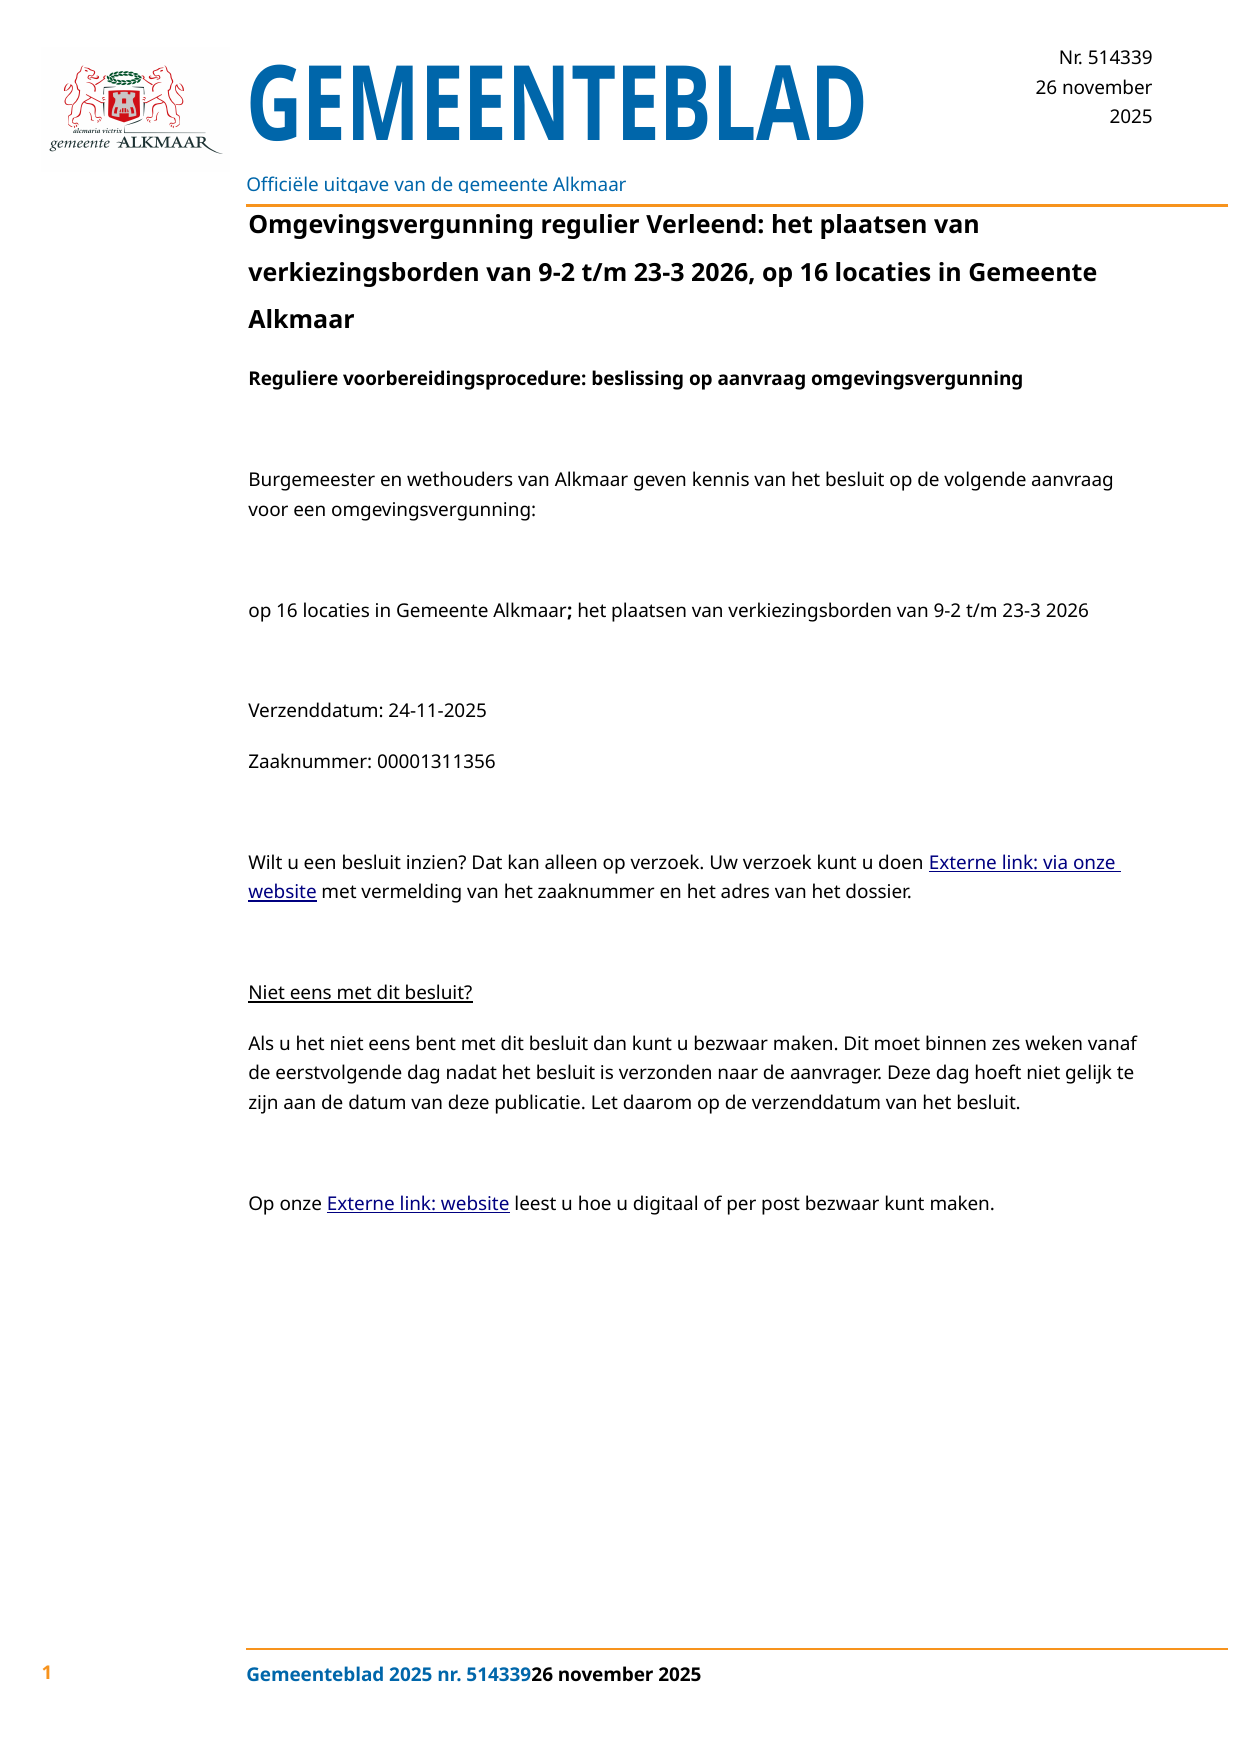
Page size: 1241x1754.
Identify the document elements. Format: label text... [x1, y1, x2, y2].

text Omgevingsvergunning regulier Verleend: het plaatsen van verkiezingsborden van 9-2 t/m 23-3 2026, op 16 locaties in Gemeente Alkmaar [248, 207, 1152, 336]
text Op onze Externe link: website leest u hoe u digitaal of per post bezwaar kunt maken. [248, 1190, 1152, 1215]
text Burgemeester en wethouders van Alkmaar geven kennis van het besluit op de volgende aanvraag voor een omgevingsvergunning: [248, 466, 1152, 522]
text Verzenddatum: 24-11-2025 [248, 698, 1152, 723]
text op 16 locaties in Gemeente Alkmaar; het plaatsen van verkiezingsborden van 9-2 t/m 23-3 2026 [248, 597, 1152, 622]
text Reguliere voorbereidingsprocedure: beslissing op aanvraag omgevingsvergunning [248, 366, 1152, 391]
text Als u het niet eens bent met dit besluit dan kunt u bezwaar maken. Dit moet binnen zes weken vanaf de eerstvolgende dag nadat het besluit is verzonden naar de aanvrager. Deze dag hoeft niet gelijk te zijn aan de datum van deze publicatie. Let daarom op de verzenddatum van het besluit. [248, 1030, 1152, 1114]
picture [41, 47, 231, 172]
text Zaaknummer: 00001311356 [248, 748, 1152, 774]
text Niet eens met dit besluit? [248, 979, 1152, 1005]
text Wilt u een besluit inzien? Dat kan alleen op verzoek. Uw verzoek kunt u doen Externe link: via onze website met vermelding van het zaaknummer en het adres van het dossier. [248, 849, 1152, 904]
